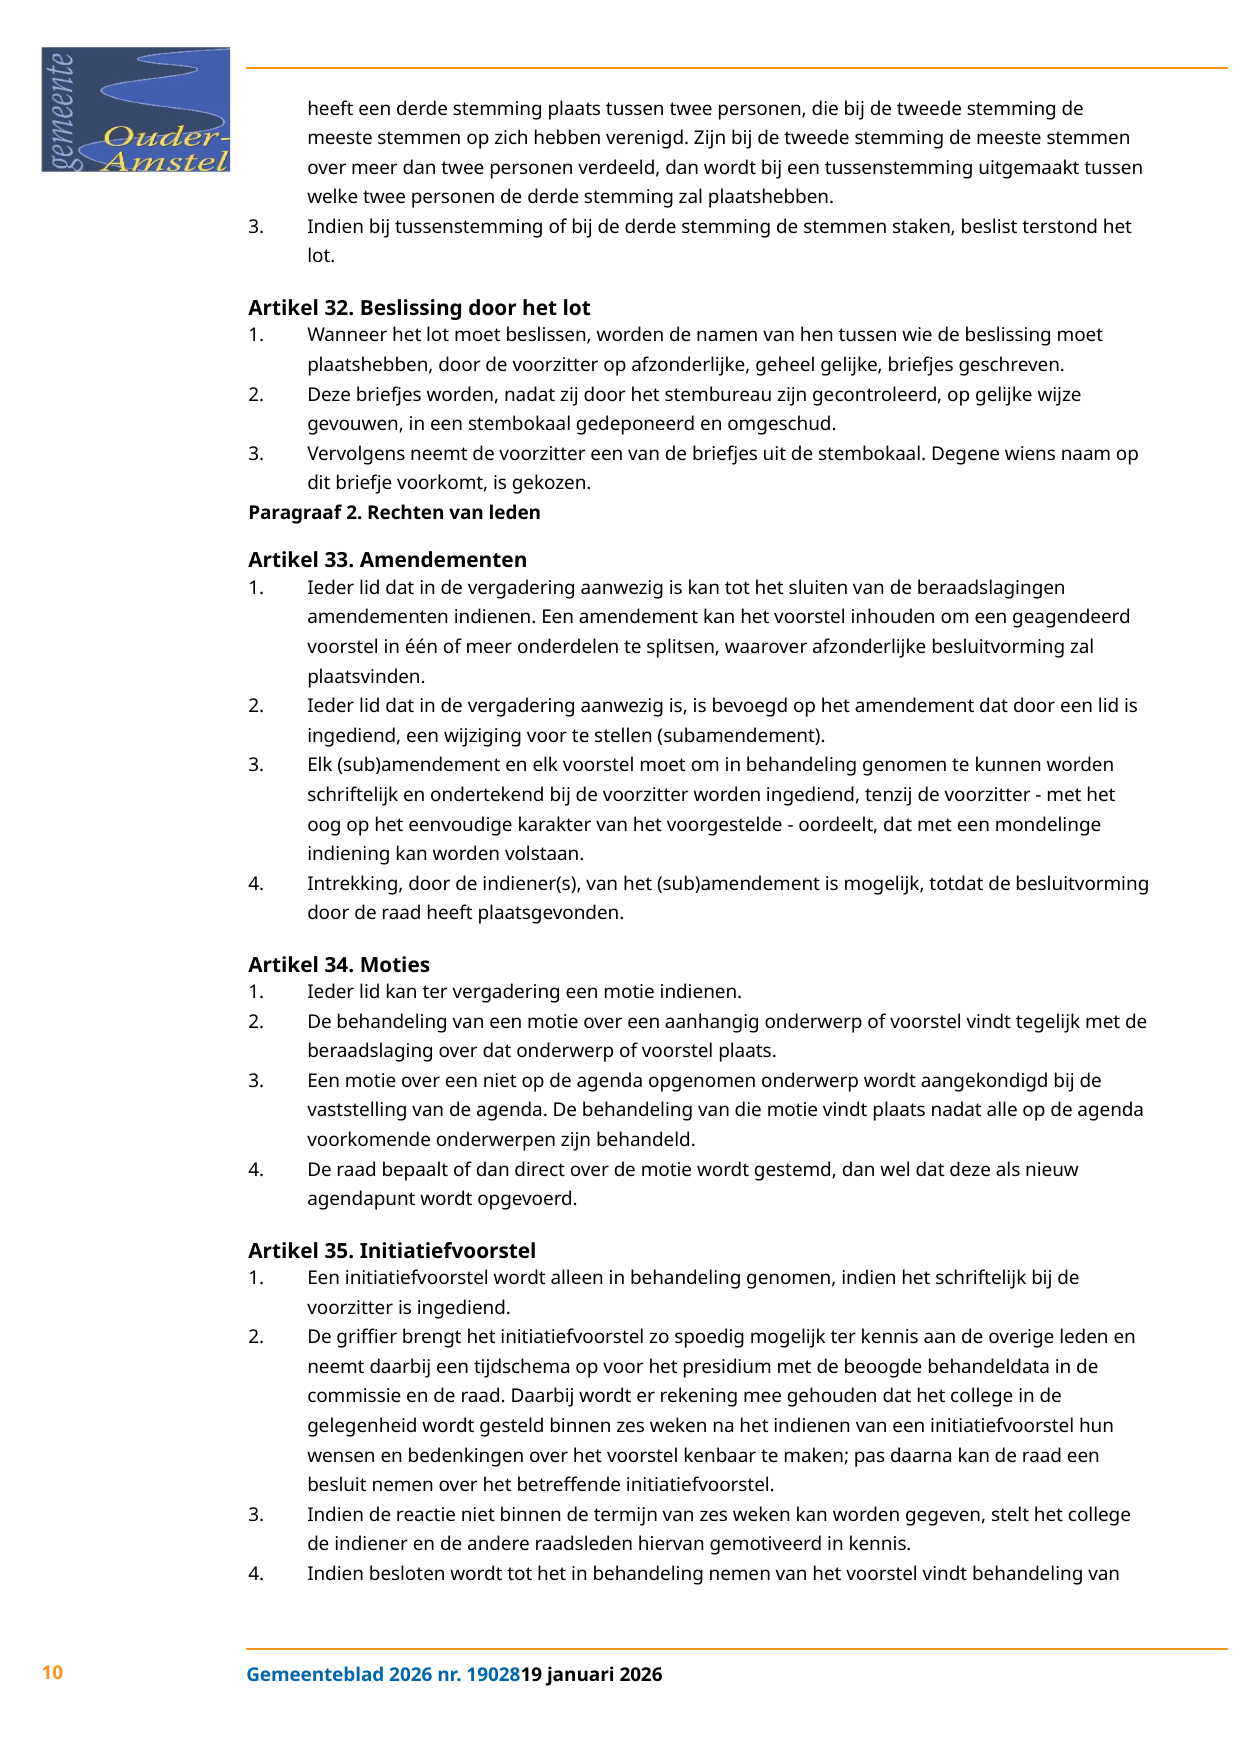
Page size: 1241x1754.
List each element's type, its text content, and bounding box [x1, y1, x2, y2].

text Artikel 34. Moties [248, 950, 1152, 978]
list Een motie over een niet op de agenda opgenomen onderwerp wordt aangekondigd bij de vaststelling van de agenda. De behandeling van die motie vindt plaats nadat alle op de agenda voorkomende onderwerpen zijn behandeld. [248, 1067, 1152, 1152]
list De raad bepaalt of dan direct over de motie wordt gestemd, dan wel dat deze als nieuw agendapunt wordt opgevoerd. [248, 1156, 1152, 1211]
text Artikel 35. Initiatiefvoorstel [248, 1236, 1152, 1264]
list Ieder lid kan ter vergadering een motie indienen. [248, 978, 1152, 1004]
list De griffier brengt het initiatiefvoorstel zo spoedig mogelijk ter kennis aan de overige leden en neemt daarbij een tijdschema op voor het presidium met de beoogde behandeldata in de commissie en de raad. Daarbij wordt er rekening mee gehouden dat het college in de gelegenheid wordt gesteld binnen zes weken na het indienen van een initiatiefvoorstel hun wensen en bedenkingen over het voorstel kenbaar te maken; pas daarna kan de raad een besluit nemen over het betreffende initiatiefvoorstel. [248, 1323, 1152, 1497]
picture [41, 47, 231, 172]
list Indien bij tussenstemming of bij de derde stemming de stemmen staken, beslist terstond het lot. [248, 213, 1152, 268]
text Artikel 33. Amendementen [248, 546, 1152, 574]
list Indien besloten wordt tot het in behandeling nemen van het voorstel vindt behandeling van [248, 1560, 1152, 1586]
list Wanneer het lot moet beslissen, worden de namen van hen tussen wie de beslissing moet plaatshebben, door de voorzitter op afzonderlijke, geheel gelijke, briefjes geschreven. [248, 322, 1152, 377]
text Artikel 32. Beslissing door het lot [248, 293, 1152, 322]
list heeft een derde stemming plaats tussen twee personen, die bij de tweede stemming de meeste stemmen op zich hebben verenigd. Zijn bij de tweede stemming de meeste stemmen over meer dan twee personen verdeeld, dan wordt bij een tussenstemming uitgemaakt tussen welke twee personen de derde stemming zal plaatshebben. [248, 95, 1152, 209]
list Ieder lid dat in de vergadering aanwezig is kan tot het sluiten van de beraadslagingen amendementen indienen. Een amendement kan het voorstel inhouden om een geagendeerd voorstel in één of meer onderdelen te splitsen, waarover afzonderlijke besluitvorming zal plaatsvinden. [248, 574, 1152, 688]
list Deze briefjes worden, nadat zij door het stembureau zijn gecontroleerd, op gelijke wijze gevouwen, in een stembokaal gedeponeerd en omgeschud. [248, 381, 1152, 436]
list Een initiatiefvoorstel wordt alleen in behandeling genomen, indien het schriftelijk bij de voorzitter is ingediend. [248, 1264, 1152, 1319]
list Ieder lid dat in de vergadering aanwezig is, is bevoegd op het amendement dat door een lid is ingediend, een wijziging voor te stellen (subamendement). [248, 692, 1152, 748]
list Indien de reactie niet binnen de termijn van zes weken kan worden gegeven, stelt het college de indiener en de andere raadsleden hiervan gemotiveerd in kennis. [248, 1501, 1152, 1556]
list Elk (sub)amendement en elk voorstel moet om in behandeling genomen te kunnen worden schriftelijk en ondertekend bij de voorzitter worden ingediend, tenzij de voorzitter - met het oog op het eenvoudige karakter van het voorgestelde - oordeelt, dat met een mondelinge indiening kan worden volstaan. [248, 752, 1152, 866]
text Paragraaf 2. Rechten van leden [248, 499, 1152, 525]
list Vervolgens neemt de voorzitter een van de briefjes uit de stembokaal. Degene wiens naam op dit briefje voorkomt, is gekozen. [248, 440, 1152, 495]
list Intrekking, door de indiener(s), van het (sub)amendement is mogelijk, totdat de besluitvorming door de raad heeft plaatsgevonden. [248, 870, 1152, 925]
list De behandeling van een motie over een aanhangig onderwerp of voorstel vindt tegelijk met de beraadslaging over dat onderwerp of voorstel plaats. [248, 1008, 1152, 1063]
